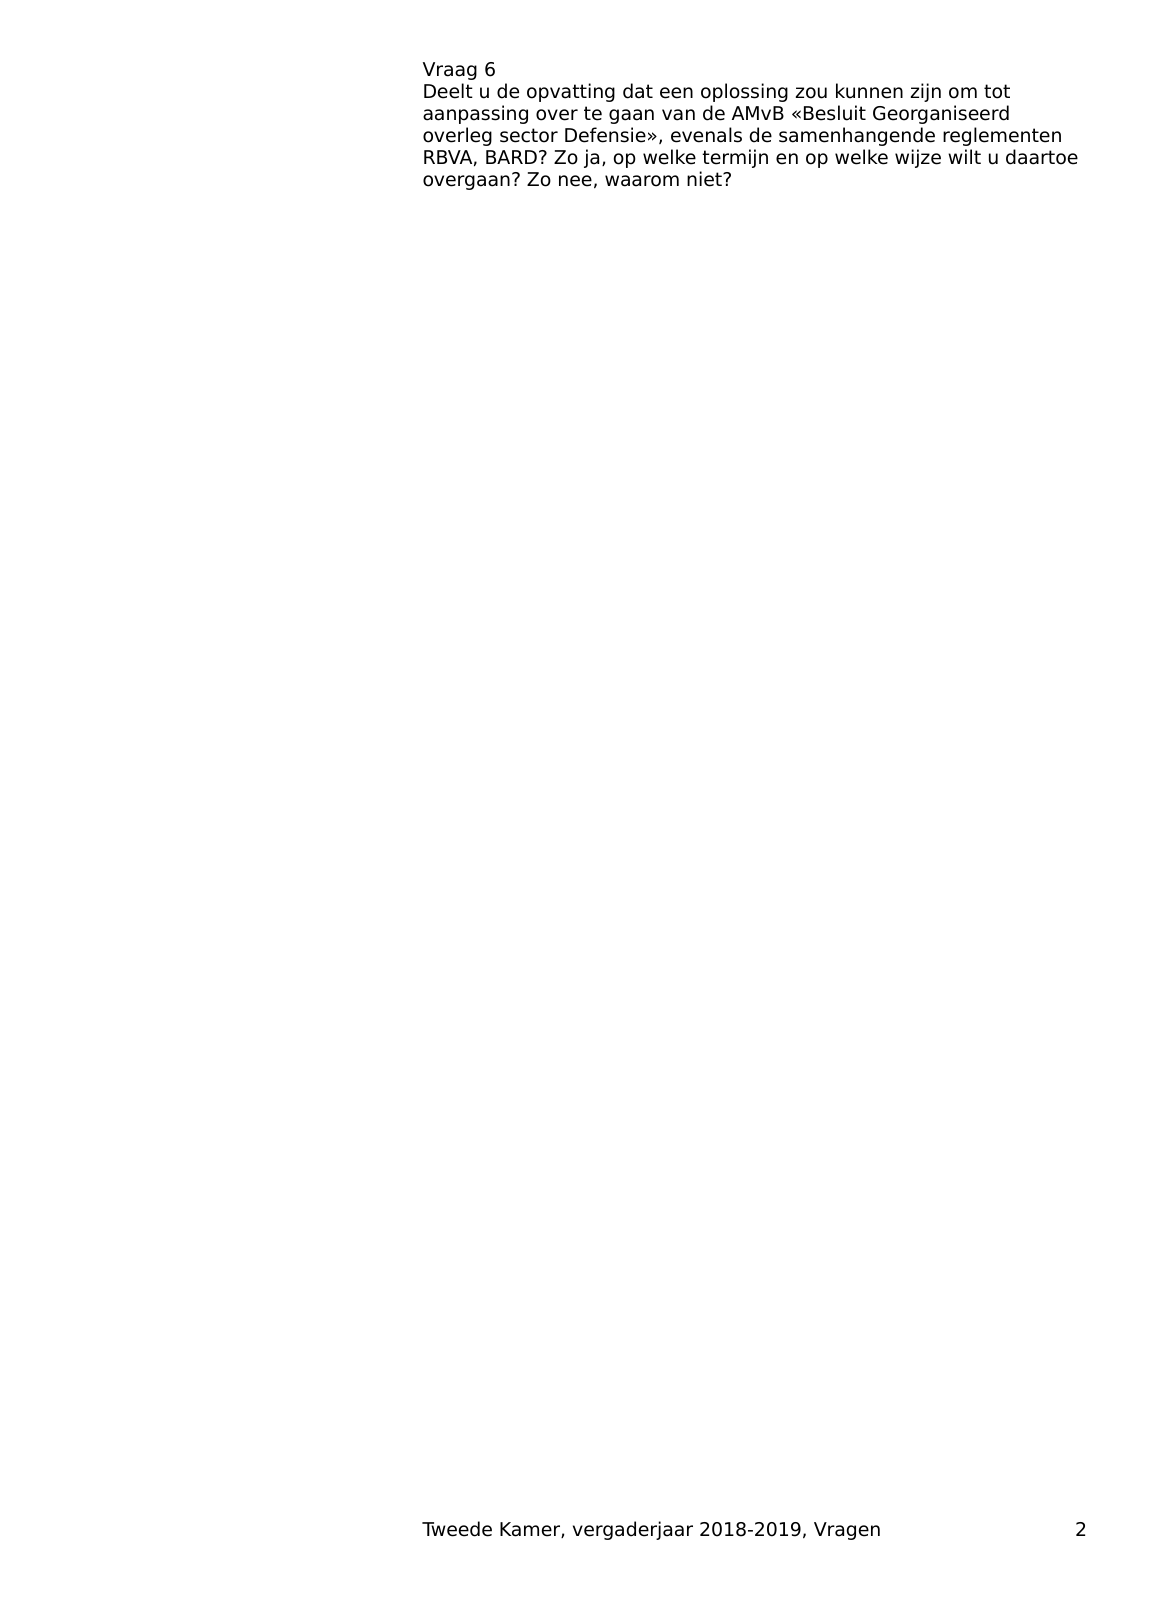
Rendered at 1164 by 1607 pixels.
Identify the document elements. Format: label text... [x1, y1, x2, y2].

text Deelt u de opvatting dat een oplossing zou kunnen zijn om tot aanpassing over te gaan van de AMvB «Besluit Georganiseerd overleg sector Defensie», evenals de samenhangende reglementen RBVA, BARD? Zo ja, op welke termijn en op welke wijze wilt u daartoe overgaan? Zo nee, waarom niet? [422, 81, 1087, 191]
text Vraag 6 [422, 59, 1087, 81]
